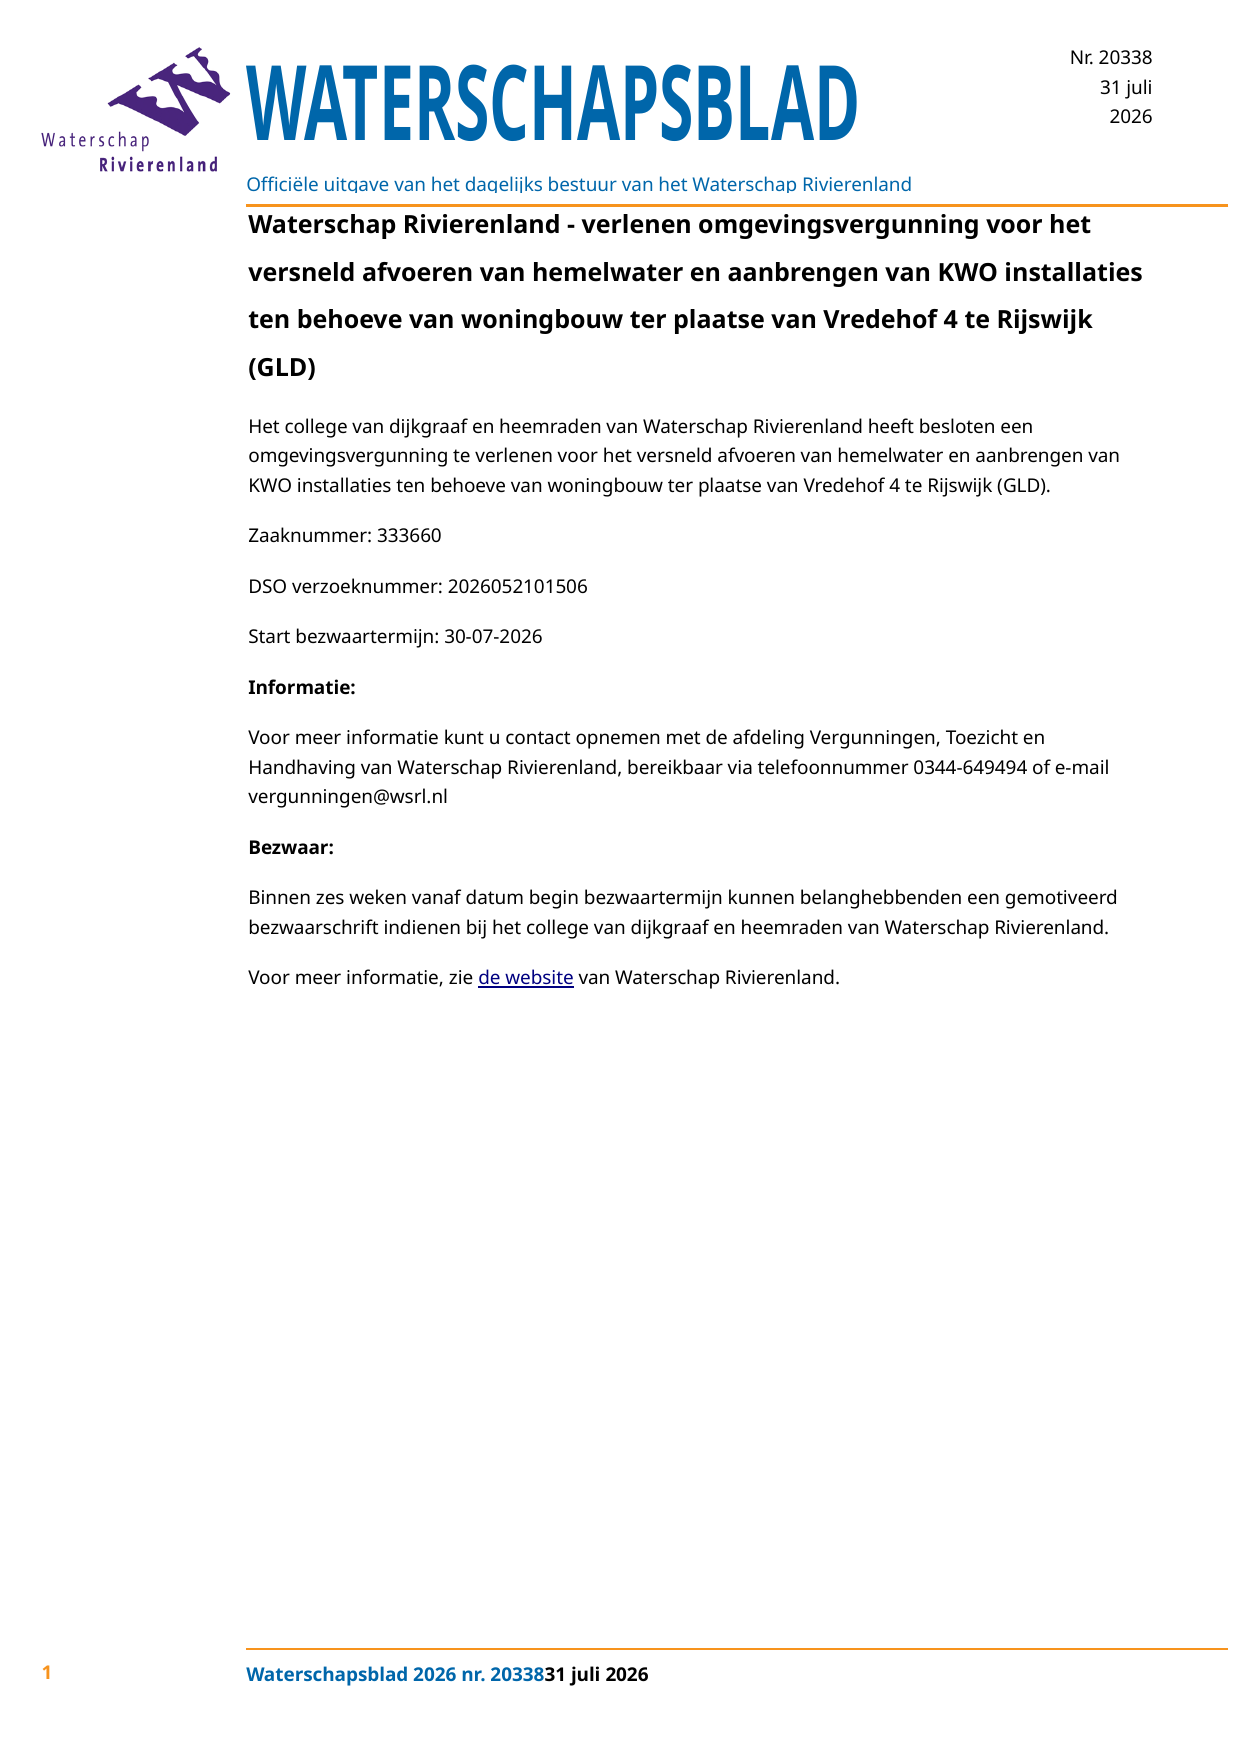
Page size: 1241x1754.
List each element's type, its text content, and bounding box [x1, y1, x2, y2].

text Voor meer informatie kunt u contact opnemen met de afdeling Vergunningen, Toezicht en Handhaving van Waterschap Rivierenland, bereikbaar via telefoonnummer 0344-649494 of e-mail vergunningen@wsrl.nl [248, 724, 1152, 809]
text Het college van dijkgraaf en heemraden van Waterschap Rivierenland heeft besloten een omgevingsvergunning te verlenen voor het versneld afvoeren van hemelwater en aanbrengen van KWO installaties ten behoeve van woningbouw ter plaatse van Vredehof 4 te Rijswijk (GLD). [248, 413, 1152, 498]
text Zaaknummer: 333660 [248, 523, 1152, 548]
text Waterschap Rivierenland - verlenen omgevingsvergunning voor het versneld afvoeren van hemelwater en aanbrengen van KWO installaties ten behoeve van woningbouw ter plaatse van Vredehof 4 te Rijswijk (GLD) [248, 207, 1152, 384]
text Binnen zes weken vanaf datum begin bezwaartermijn kunnen belanghebbenden een gemotiveerd bezwaarschrift indienen bij het college van dijkgraaf en heemraden van Waterschap Rivierenland. [248, 884, 1152, 940]
text Informatie: [248, 674, 1152, 700]
text Voor meer informatie, zie de website van Waterschap Rivierenland. [248, 964, 1152, 990]
picture [41, 47, 231, 172]
text Bezwaar: [248, 834, 1152, 860]
text DSO verzoeknummer: 2026052101506 [248, 573, 1152, 599]
text Start bezwaartermijn: 30-07-2026 [248, 623, 1152, 649]
